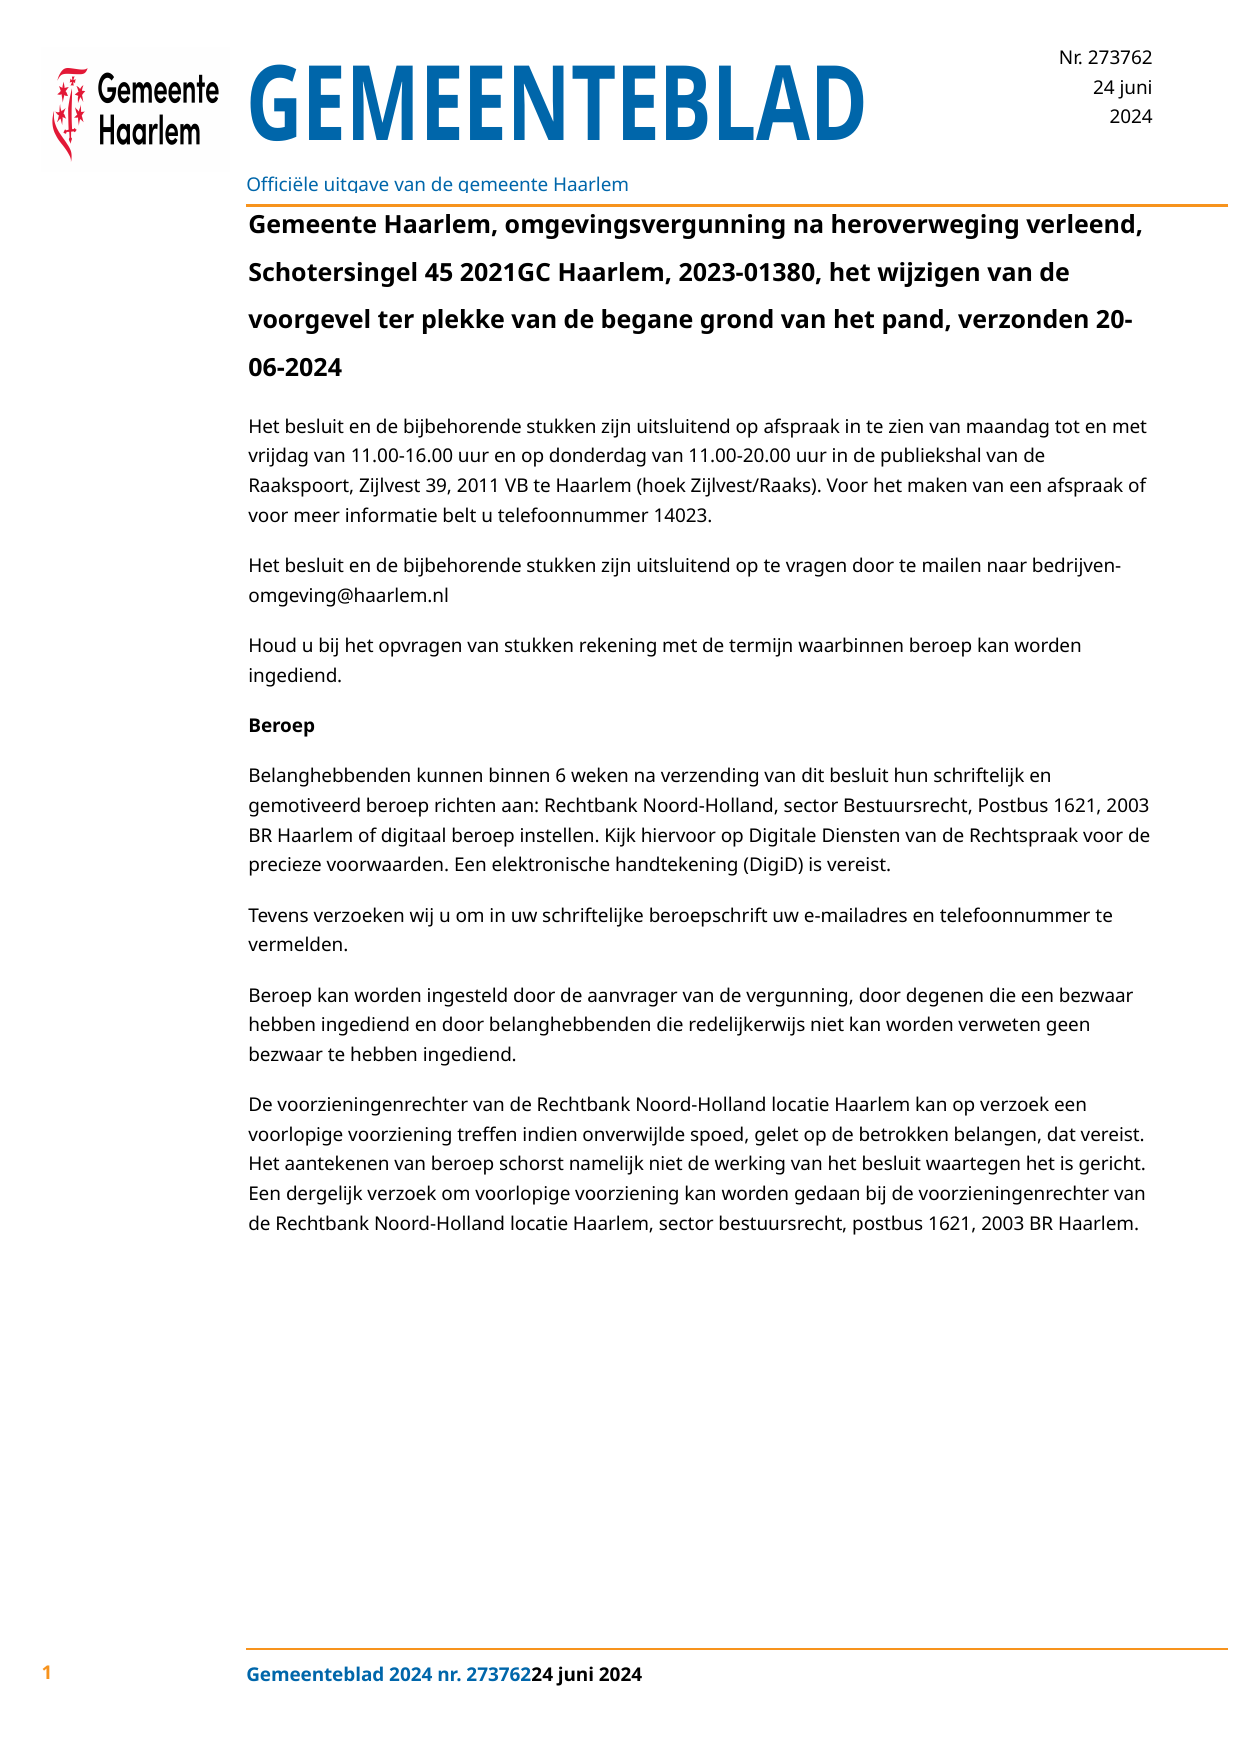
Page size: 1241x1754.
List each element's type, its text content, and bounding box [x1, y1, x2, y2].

picture [41, 47, 231, 172]
text Het besluit en de bijbehorende stukken zijn uitsluitend op afspraak in te zien van maandag tot en met vrijdag van 11.00-16.00 uur en op donderdag van 11.00-20.00 uur in de publiekshal van de Raakspoort, Zijlvest 39, 2011 VB te Haarlem (hoek Zijlvest/Raaks). Voor het maken van een afspraak of voor meer informatie belt u telefoonnummer 14023. [248, 413, 1152, 528]
text Het besluit en de bijbehorende stukken zijn uitsluitend op te vragen door te mailen naar bedrijven-omgeving@haarlem.nl [248, 552, 1152, 608]
text Tevens verzoeken wij u om in uw schriftelijke beroepschrift uw e-mailadres en telefoonnummer te vermelden. [248, 902, 1152, 957]
text Beroep [248, 712, 1152, 738]
text Gemeente Haarlem, omgevingsvergunning na heroverweging verleend, Schotersingel 45 2021GC Haarlem, 2023-01380, het wijzigen van de voorgevel ter plekke van de begane grond van het pand, verzonden 20-06-2024 [248, 207, 1152, 384]
text Houd u bij het opvragen van stukken rekening met de termijn waarbinnen beroep kan worden ingediend. [248, 632, 1152, 688]
text Belanghebbenden kunnen binnen 6 weken na verzending van dit besluit hun schriftelijk en gemotiveerd beroep richten aan: Rechtbank Noord-Holland, sector Bestuursrecht, Postbus 1621, 2003 BR Haarlem of digitaal beroep instellen. Kijk hiervoor op Digitale Diensten van de Rechtspraak voor de precieze voorwaarden. Een elektronische handtekening (DigiD) is vereist. [248, 763, 1152, 877]
text De voorzieningenrechter van de Rechtbank Noord-Holland locatie Haarlem kan op verzoek een voorlopige voorziening treffen indien onverwijlde spoed, gelet op de betrokken belangen, dat vereist. Het aantekenen van beroep schorst namelijk niet de werking van het besluit waartegen het is gericht. Een dergelijk verzoek om voorlopige voorziening kan worden gedaan bij de voorzieningenrechter van de Rechtbank Noord-Holland locatie Haarlem, sector bestuursrecht, postbus 1621, 2003 BR Haarlem. [248, 1091, 1152, 1236]
text Beroep kan worden ingesteld door de aanvrager van de vergunning, door degenen die een bezwaar hebben ingediend en door belanghebbenden die redelijkerwijs niet kan worden verweten geen bezwaar te hebben ingediend. [248, 982, 1152, 1067]
